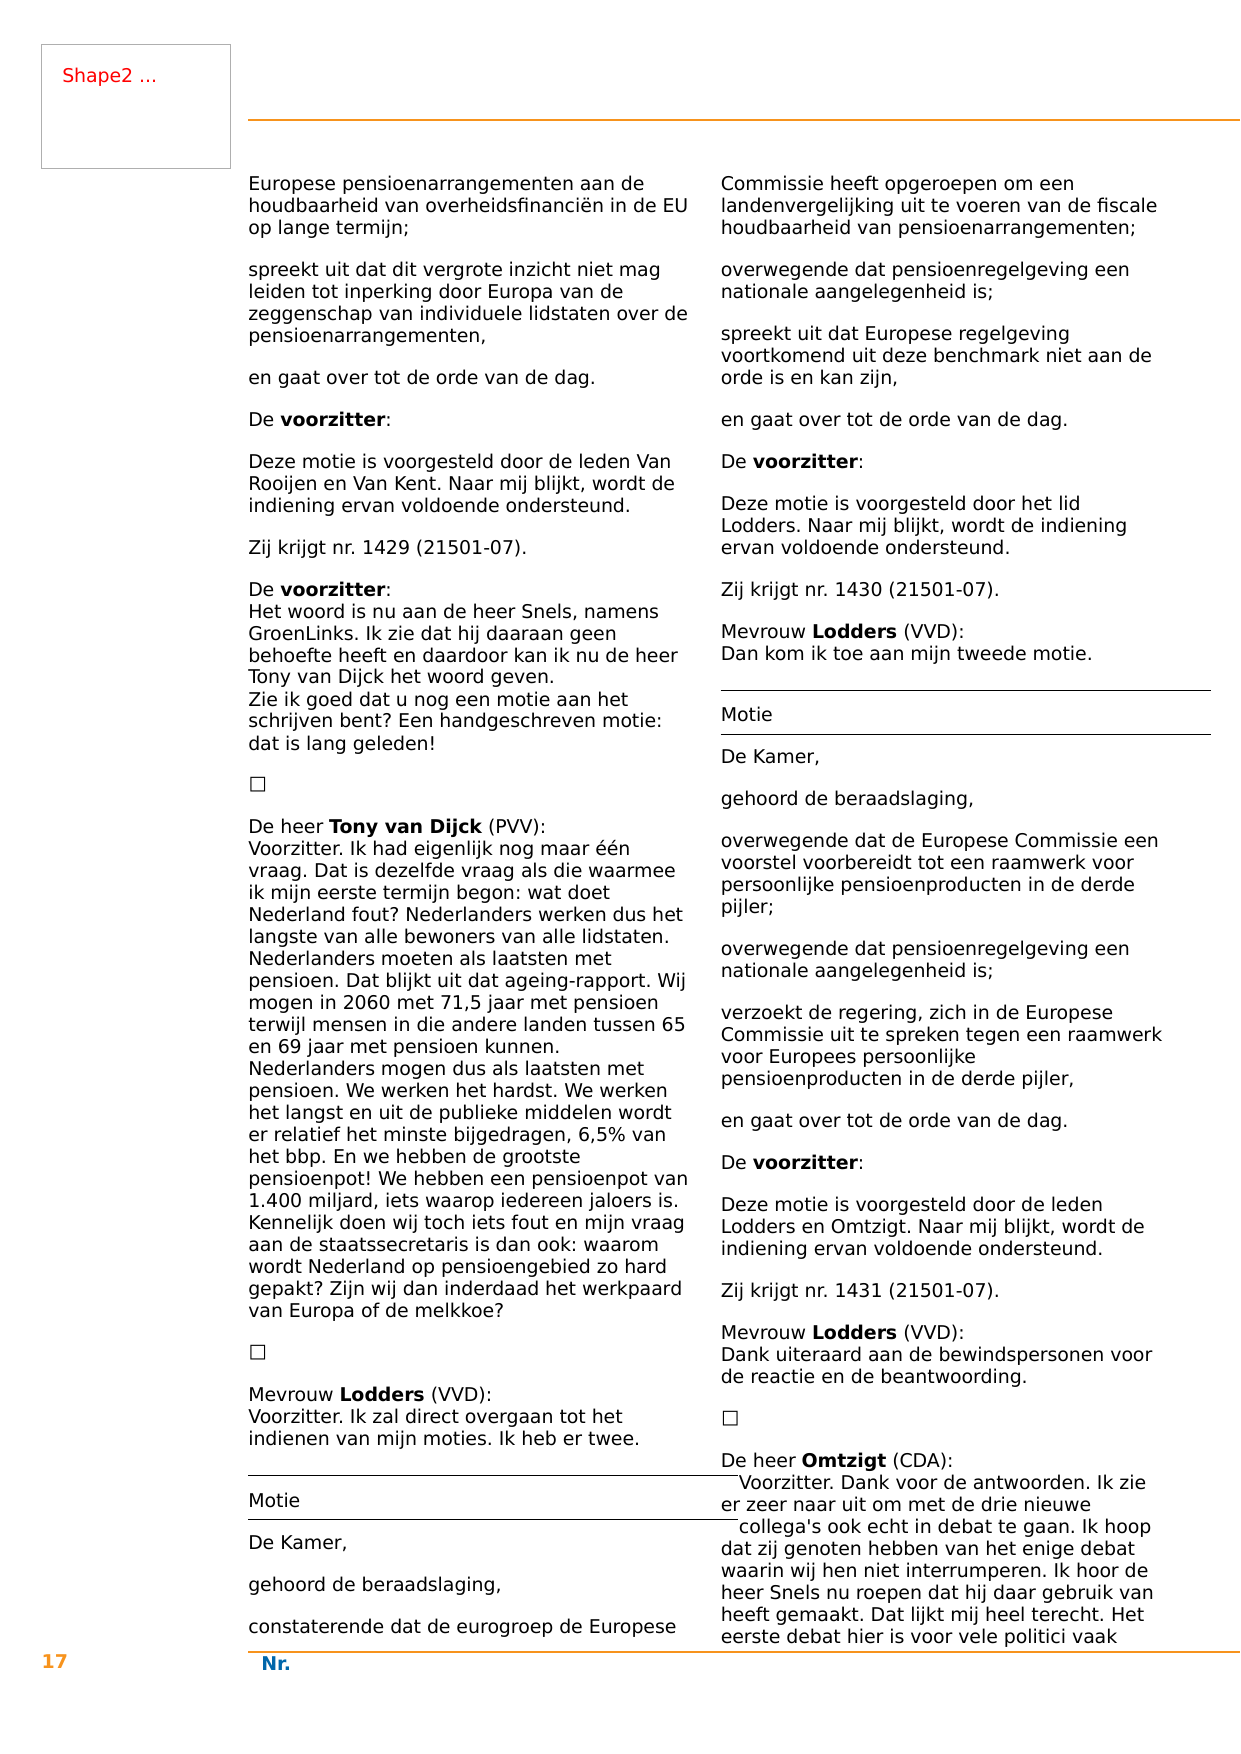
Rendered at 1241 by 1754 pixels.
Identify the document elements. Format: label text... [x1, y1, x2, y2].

text Commissie heeft opgeroepen om een landenvergelijking uit te voeren van de fiscale houdbaarheid van pensioenarrangementen; [721, 173, 1163, 239]
text Het woord is nu aan de heer Snels, namens GroenLinks. Ik zie dat hij daaraan geen behoefte heeft en daardoor kan ik nu de heer Tony van Dijck het woord geven. [248, 601, 691, 688]
text Mevrouw Lodders (VVD): [721, 1322, 1163, 1344]
text spreekt uit dat Europese regelgeving voortkomend uit deze benchmark niet aan de orde is en kan zijn, [721, 323, 1163, 389]
text ⬜ [248, 1342, 691, 1364]
text De voorzitter: [721, 451, 1163, 473]
text en gaat over tot de orde van de dag. [721, 1110, 1163, 1132]
text overwegende dat de Europese Commissie een voorstel voorbereidt tot een raamwerk voor persoonlijke pensioenproducten in de derde pijler; [721, 830, 1163, 918]
text De Kamer, [248, 1532, 691, 1554]
text Zij krijgt nr. 1431 (21501-07). [721, 1280, 1163, 1302]
text Zij krijgt nr. 1429 (21501-07). [248, 537, 691, 558]
text De heer Tony van Dijck (PVV): [248, 816, 691, 838]
text De Kamer, [721, 746, 1163, 768]
text gehoord de beraadslaging, [721, 788, 1163, 810]
text Voorzitter. Ik had eigenlijk nog maar één vraag. Dat is dezelfde vraag als die waarmee ik mijn eerste termijn begon: wat doet Nederland fout? Nederlanders werken dus het langste van alle bewoners van alle lidstaten. Nederlanders moeten als laatsten met pensioen. Dat blijkt uit dat ageing-rapport. Wij mogen in 2060 met 71,5 jaar met pensioen terwijl mensen in die andere landen tussen 65 en 69 jaar met pensioen kunnen. Nederlanders mogen dus als laatsten met pensioen. We werken het hardst. We werken het langst en uit de publieke middelen wordt er relatief het minste bijgedragen, 6,5% van het bbp. En we hebben de grootste pensioenpot! We hebben een pensioenpot van 1.400 miljard, iets waarop iedereen jaloers is. Kennelijk doen wij toch iets fout en mijn vraag aan de staatssecretaris is dan ook: waarom wordt Nederland op pensioengebied zo hard gepakt? Zijn wij dan inderdaad het werkpaard van Europa of de melkkoe? [248, 838, 691, 1322]
text en gaat over tot de orde van de dag. [721, 409, 1163, 431]
text De voorzitter: [721, 1152, 1163, 1174]
text spreekt uit dat dit vergrote inzicht niet mag leiden tot inperking door Europa van de zeggenschap van individuele lidstaten over de pensioenarrangementen, [248, 259, 691, 347]
text overwegende dat pensioenregelgeving een nationale aangelegenheid is; [721, 259, 1163, 303]
text Voorzitter. Ik zal direct overgaan tot het indienen van mijn moties. Ik heb er twee. [248, 1406, 691, 1450]
text Dank uiteraard aan de bewindspersonen voor de reactie en de beantwoording. [721, 1344, 1163, 1388]
text Deze motie is voorgesteld door de leden Van Rooijen en Van Kent. Naar mij blijkt, wordt de indiening ervan voldoende ondersteund. [248, 451, 691, 517]
text De voorzitter: [248, 578, 691, 601]
text Motie [248, 1490, 691, 1512]
text ⬜ [248, 774, 691, 796]
text overwegende dat pensioenregelgeving een nationale aangelegenheid is; [721, 938, 1163, 982]
text ⬜ [721, 1408, 1163, 1430]
text Motie [721, 704, 1163, 726]
text Mevrouw Lodders (VVD): [248, 1384, 691, 1406]
text Zie ik goed dat u nog een motie aan het schrijven bent? Een handgeschreven motie: dat is lang geleden! [248, 688, 691, 754]
text en gaat over tot de orde van de dag. [248, 367, 691, 389]
text gehoord de beraadslaging, [248, 1574, 691, 1596]
text Zij krijgt nr. 1430 (21501-07). [721, 578, 1163, 601]
text Mevrouw Lodders (VVD): [721, 621, 1163, 642]
text verzoekt de regering, zich in de Europese Commissie uit te spreken tegen een raamwerk voor Europees persoonlijke pensioenproducten in de derde pijler, [721, 1002, 1163, 1090]
text Voorzitter. Dank voor de antwoorden. Ik zie er zeer naar uit om met de drie nieuwe collega's ook echt in debat te gaan. Ik hoop dat zij genoten hebben van het enige debat waarin wij hen niet interrumperen. Ik hoor de heer Snels nu roepen dat hij daar gebruik van heeft gemaakt. Dat lijkt mij heel terecht. Het eerste debat hier is voor vele politici vaak [721, 1472, 1163, 1648]
text Deze motie is voorgesteld door de leden Lodders en Omtzigt. Naar mij blijkt, wordt de indiening ervan voldoende ondersteund. [721, 1194, 1163, 1260]
text Dan kom ik toe aan mijn tweede motie. [721, 642, 1163, 664]
text De heer Omtzigt (CDA): [721, 1450, 1163, 1472]
text De voorzitter: [248, 409, 691, 431]
text constaterende dat de eurogroep de Europese [248, 1616, 691, 1638]
text Deze motie is voorgesteld door het lid Lodders. Naar mij blijkt, wordt de indiening ervan voldoende ondersteund. [721, 493, 1163, 558]
text Europese pensioenarrangementen aan de houdbaarheid van overheidsfinanciën in de EU op lange termijn; [248, 173, 691, 239]
